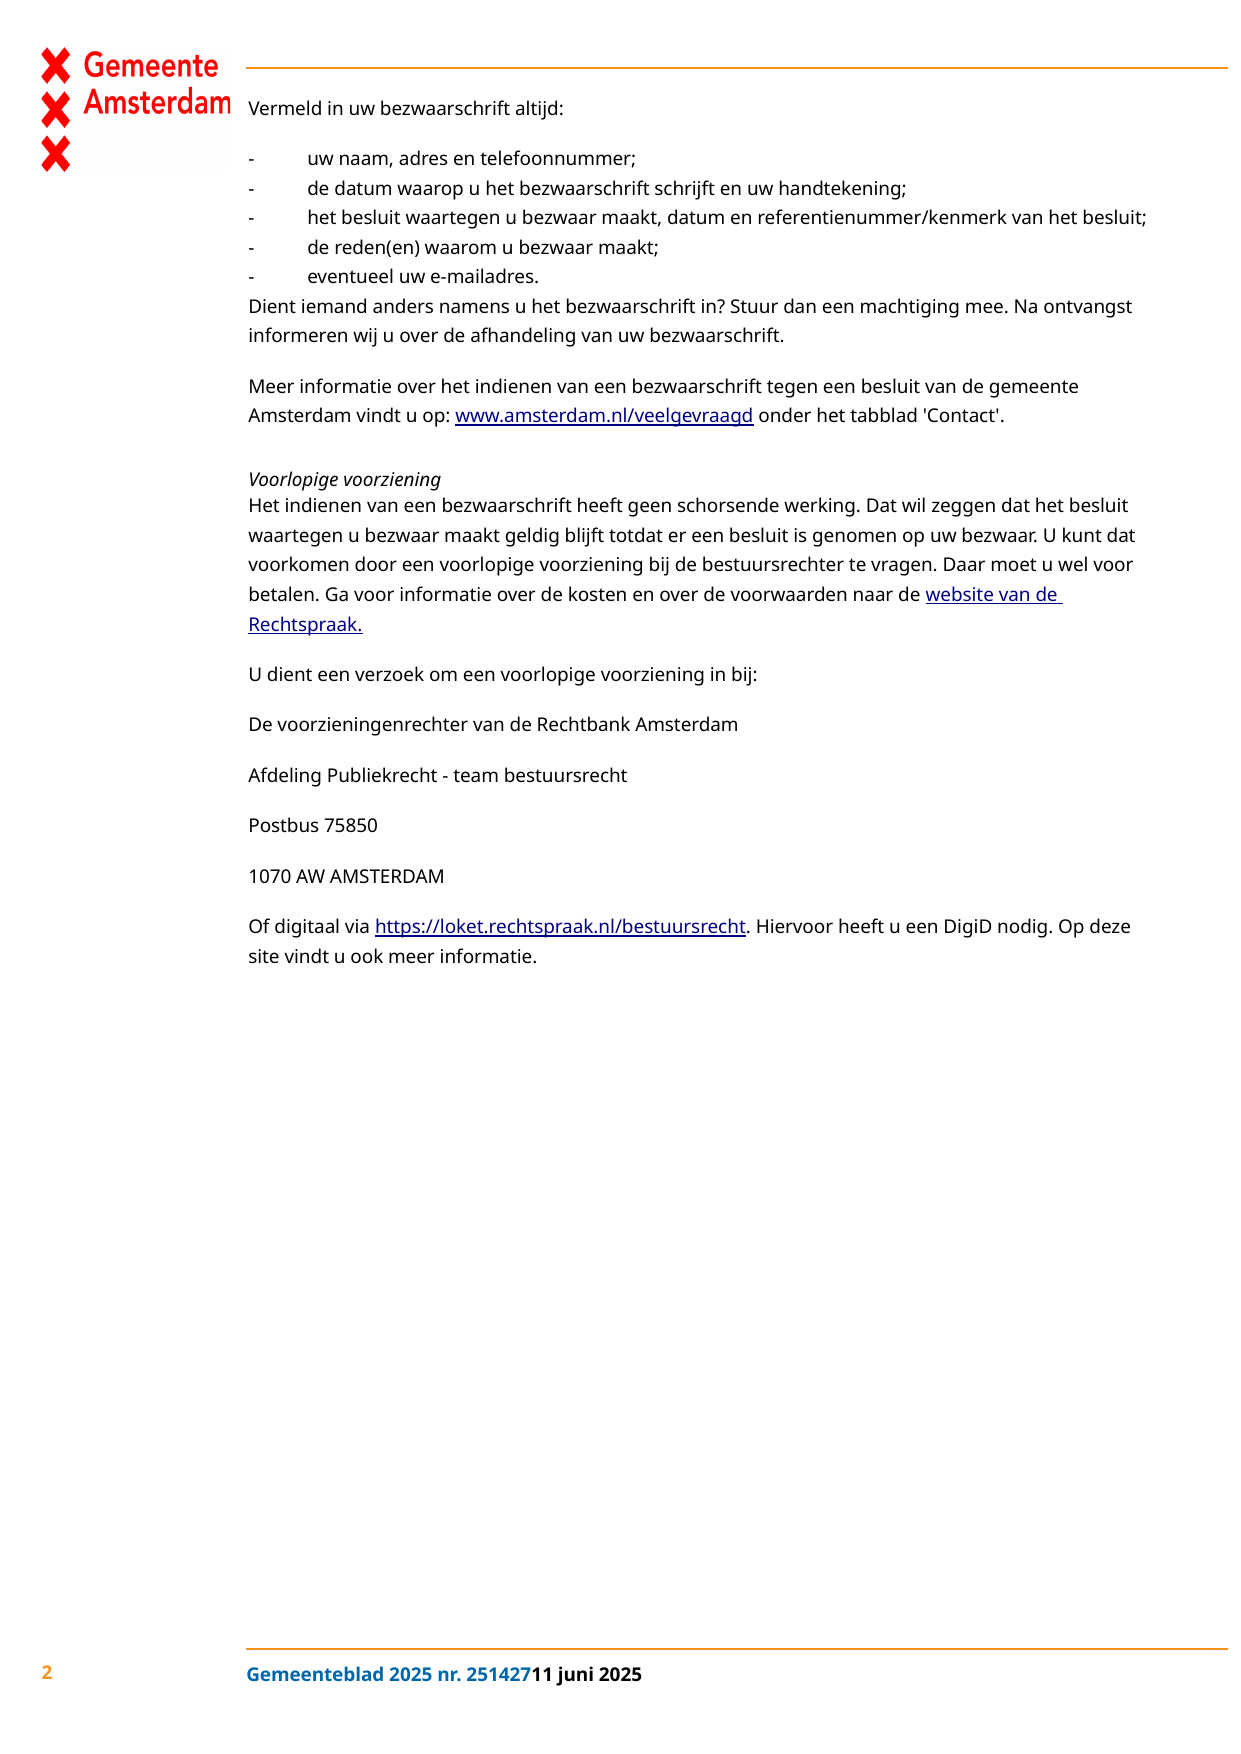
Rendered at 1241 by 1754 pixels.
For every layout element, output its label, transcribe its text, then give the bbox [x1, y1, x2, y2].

text Voorlopige voorziening [248, 467, 1152, 492]
text Het indienen van een bezwaarschrift heeft geen schorsende werking. Dat wil zeggen dat het besluit waartegen u bezwaar maakt geldig blijft totdat er een besluit is genomen op uw bezwaar. U kunt dat voorkomen door een voorlopige voorziening bij de bestuursrechter te vragen. Daar moet u wel voor betalen. Ga voor informatie over de kosten en over de voorwaarden naar de website van de Rechtspraak. [248, 492, 1152, 636]
list eventueel uw e-mailadres. [248, 263, 1152, 289]
text Postbus 75850 [248, 812, 1152, 838]
text Vermeld in uw bezwaarschrift altijd: [248, 95, 1152, 121]
text Afdeling Publiekrecht - team bestuursrecht [248, 762, 1152, 788]
list de reden(en) waarom u bezwaar maakt; [248, 234, 1152, 260]
text Meer informatie over het indienen van een bezwaarschrift tegen een besluit van de gemeente Amsterdam vindt u op: www.amsterdam.nl/veelgevraagd onder het tabblad 'Contact'. [248, 373, 1152, 428]
text De voorzieningenrechter van de Rechtbank Amsterdam [248, 712, 1152, 737]
list uw naam, adres en telefoonnummer; [248, 145, 1152, 171]
list het besluit waartegen u bezwaar maakt, datum en referentienummer/kenmerk van het besluit; [248, 204, 1152, 230]
text U dient een verzoek om een voorlopige voorziening in bij: [248, 661, 1152, 687]
picture [41, 47, 231, 172]
text Of digitaal via https://loket.rechtspraak.nl/bestuursrecht. Hiervoor heeft u een DigiD nodig. Op deze site vindt u ook meer informatie. [248, 913, 1152, 968]
text Dient iemand anders namens u het bezwaarschrift in? Stuur dan een machtiging mee. Na ontvangst informeren wij u over de afhandeling van uw bezwaarschrift. [248, 293, 1152, 348]
list de datum waarop u het bezwaarschrift schrijft en uw handtekening; [248, 175, 1152, 201]
text 1070 AW AMSTERDAM [248, 863, 1152, 888]
